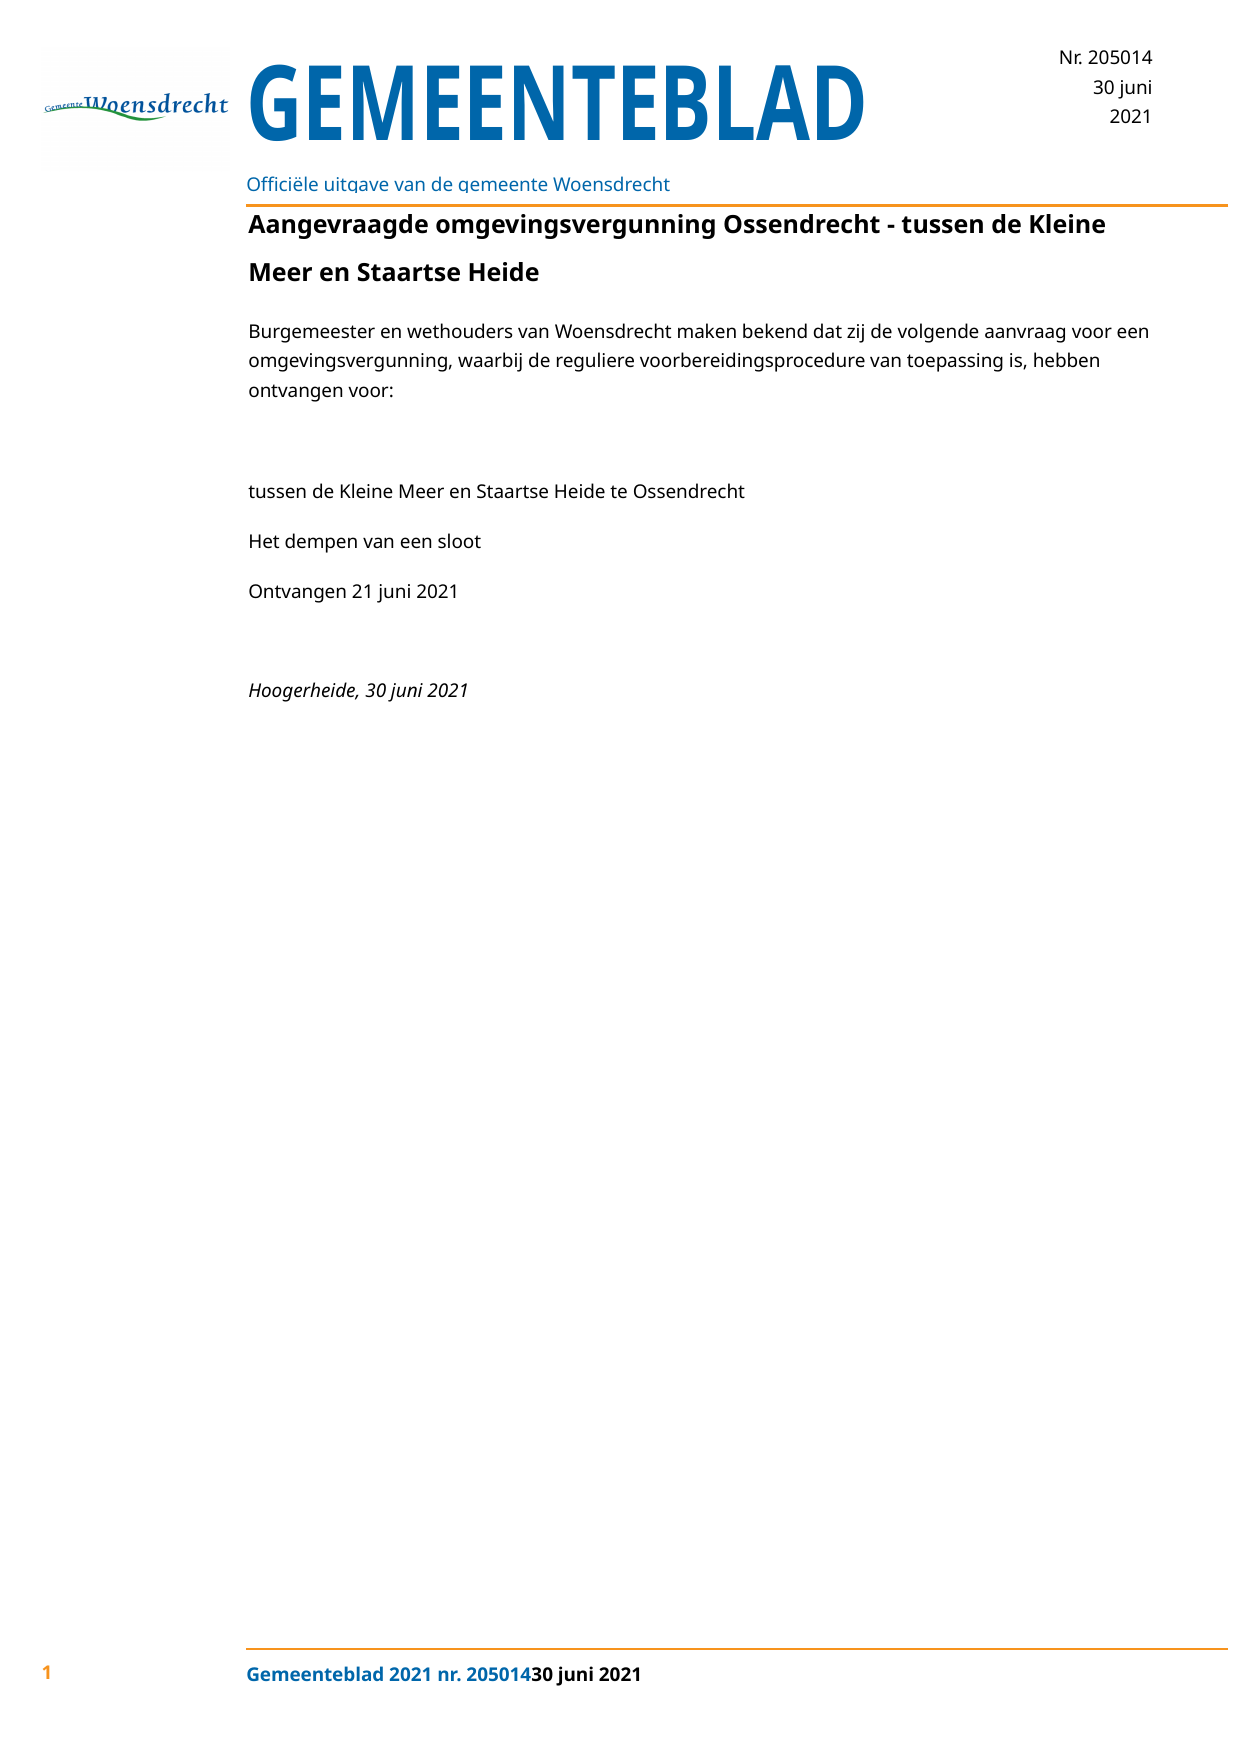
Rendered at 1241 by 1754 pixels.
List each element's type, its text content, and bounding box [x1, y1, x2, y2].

text Hoogerheide, 30 juni 2021 [248, 677, 1152, 703]
text Ontvangen 21 juni 2021 [248, 579, 1152, 604]
text Aangevraagde omgevingsvergunning Ossendrecht - tussen de Kleine Meer en Staartse Heide [248, 207, 1152, 288]
text Burgemeester en wethouders van Woensdrecht maken bekend dat zij de volgende aanvraag voor een omgevingsvergunning, waarbij de reguliere voorbereidingsprocedure van toepassing is, hebben ontvangen voor: [248, 318, 1152, 403]
text Het dempen van een sloot [248, 528, 1152, 554]
text tussen de Kleine Meer en Staartse Heide te Ossendrecht [248, 478, 1152, 504]
picture [41, 47, 231, 172]
